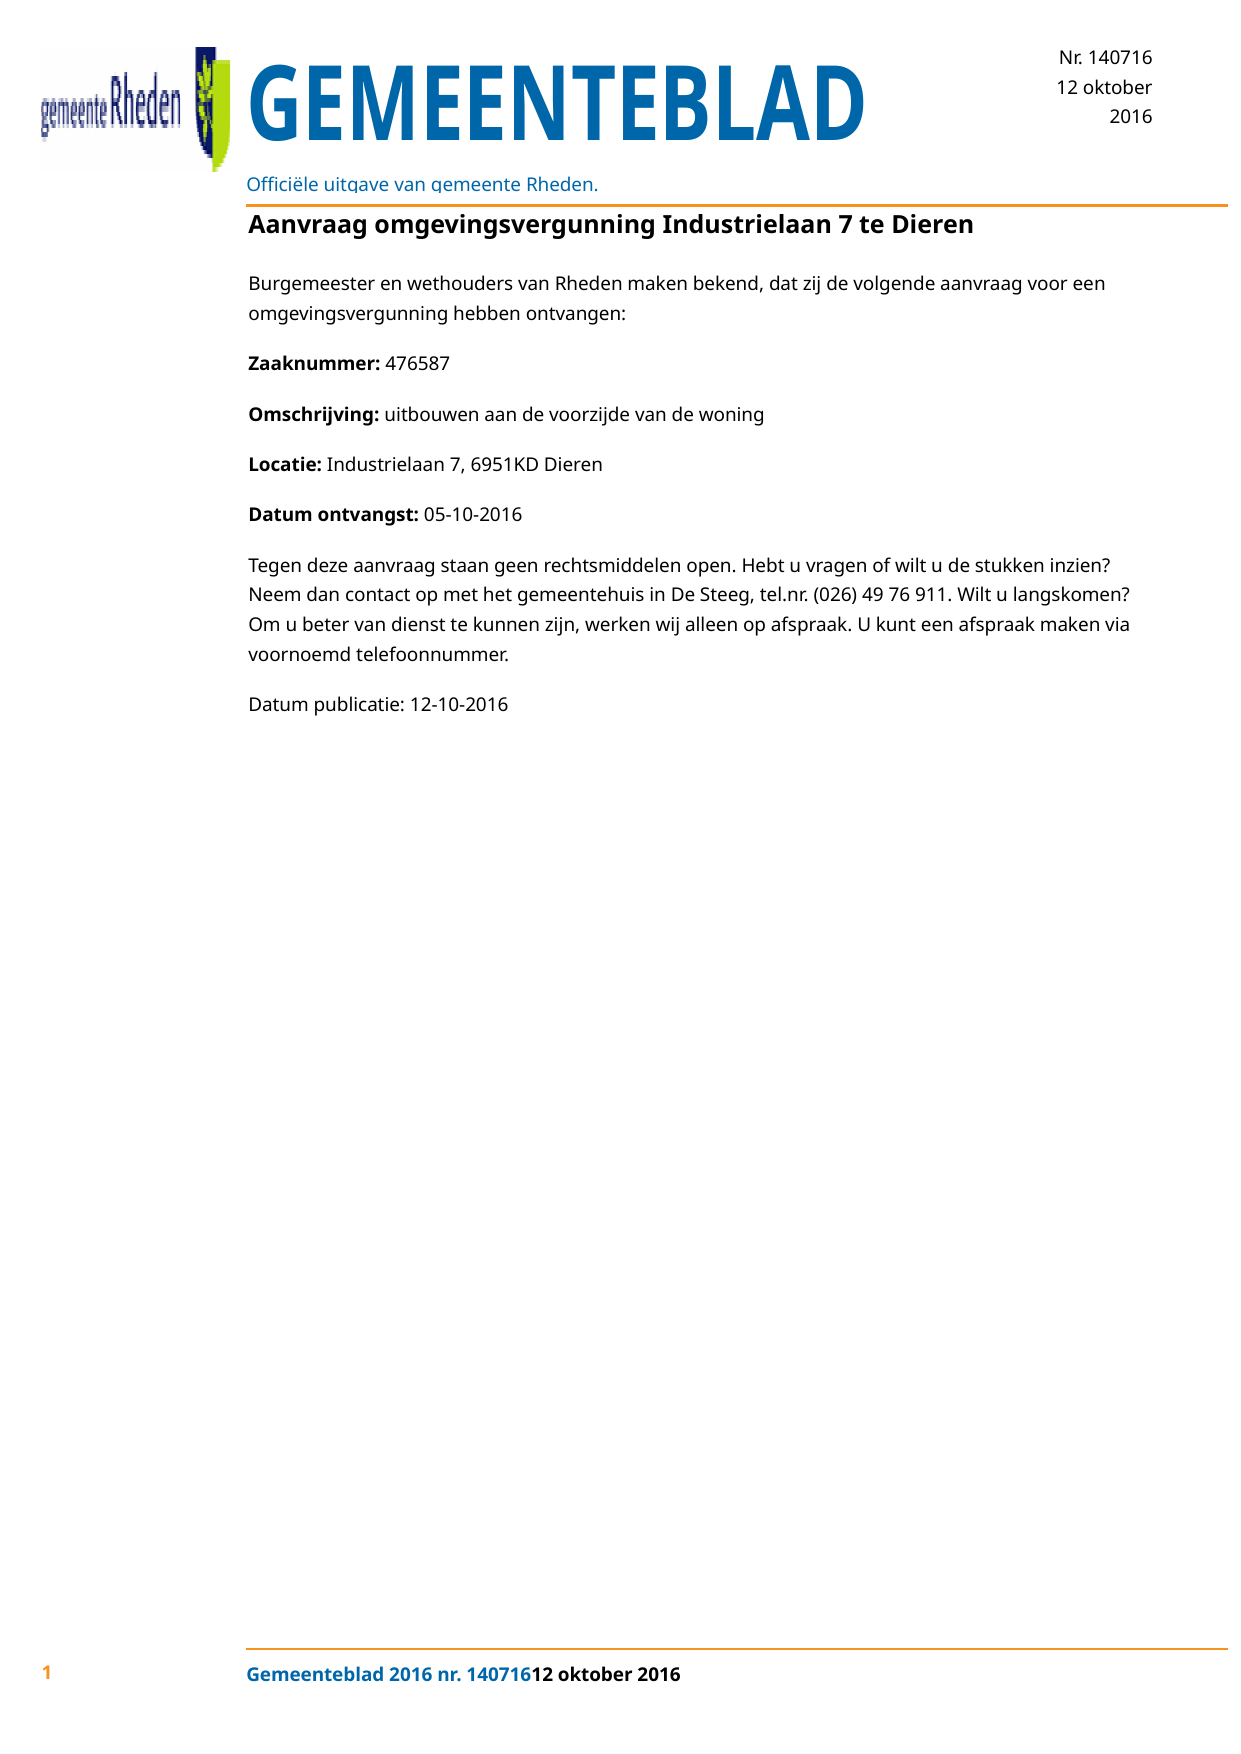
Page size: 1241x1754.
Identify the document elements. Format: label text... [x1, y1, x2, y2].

text Locatie: Industrielaan 7, 6951KD Dieren [248, 451, 1152, 477]
text Omschrijving: uitbouwen aan de voorzijde van de woning [248, 401, 1152, 426]
picture [41, 47, 231, 172]
text Zaaknummer: 476587 [248, 350, 1152, 376]
text Datum publicatie: 12-10-2016 [248, 691, 1152, 717]
text Burgemeester en wethouders van Rheden maken bekend, dat zij de volgende aanvraag voor een omgevingsvergunning hebben ontvangen: [248, 270, 1152, 326]
text Datum ontvangst: 05-10-2016 [248, 502, 1152, 527]
text Aanvraag omgevingsvergunning Industrielaan 7 te Dieren [248, 207, 1152, 241]
text Tegen deze aanvraag staan geen rechtsmiddelen open. Hebt u vragen of wilt u de stukken inzien? Neem dan contact op met het gemeentehuis in De Steeg, tel.nr. (026) 49 76 911. Wilt u langskomen? Om u beter van dienst te kunnen zijn, werken wij alleen op afspraak. U kunt een afspraak maken via voornoemd telefoonnummer. [248, 552, 1152, 666]
